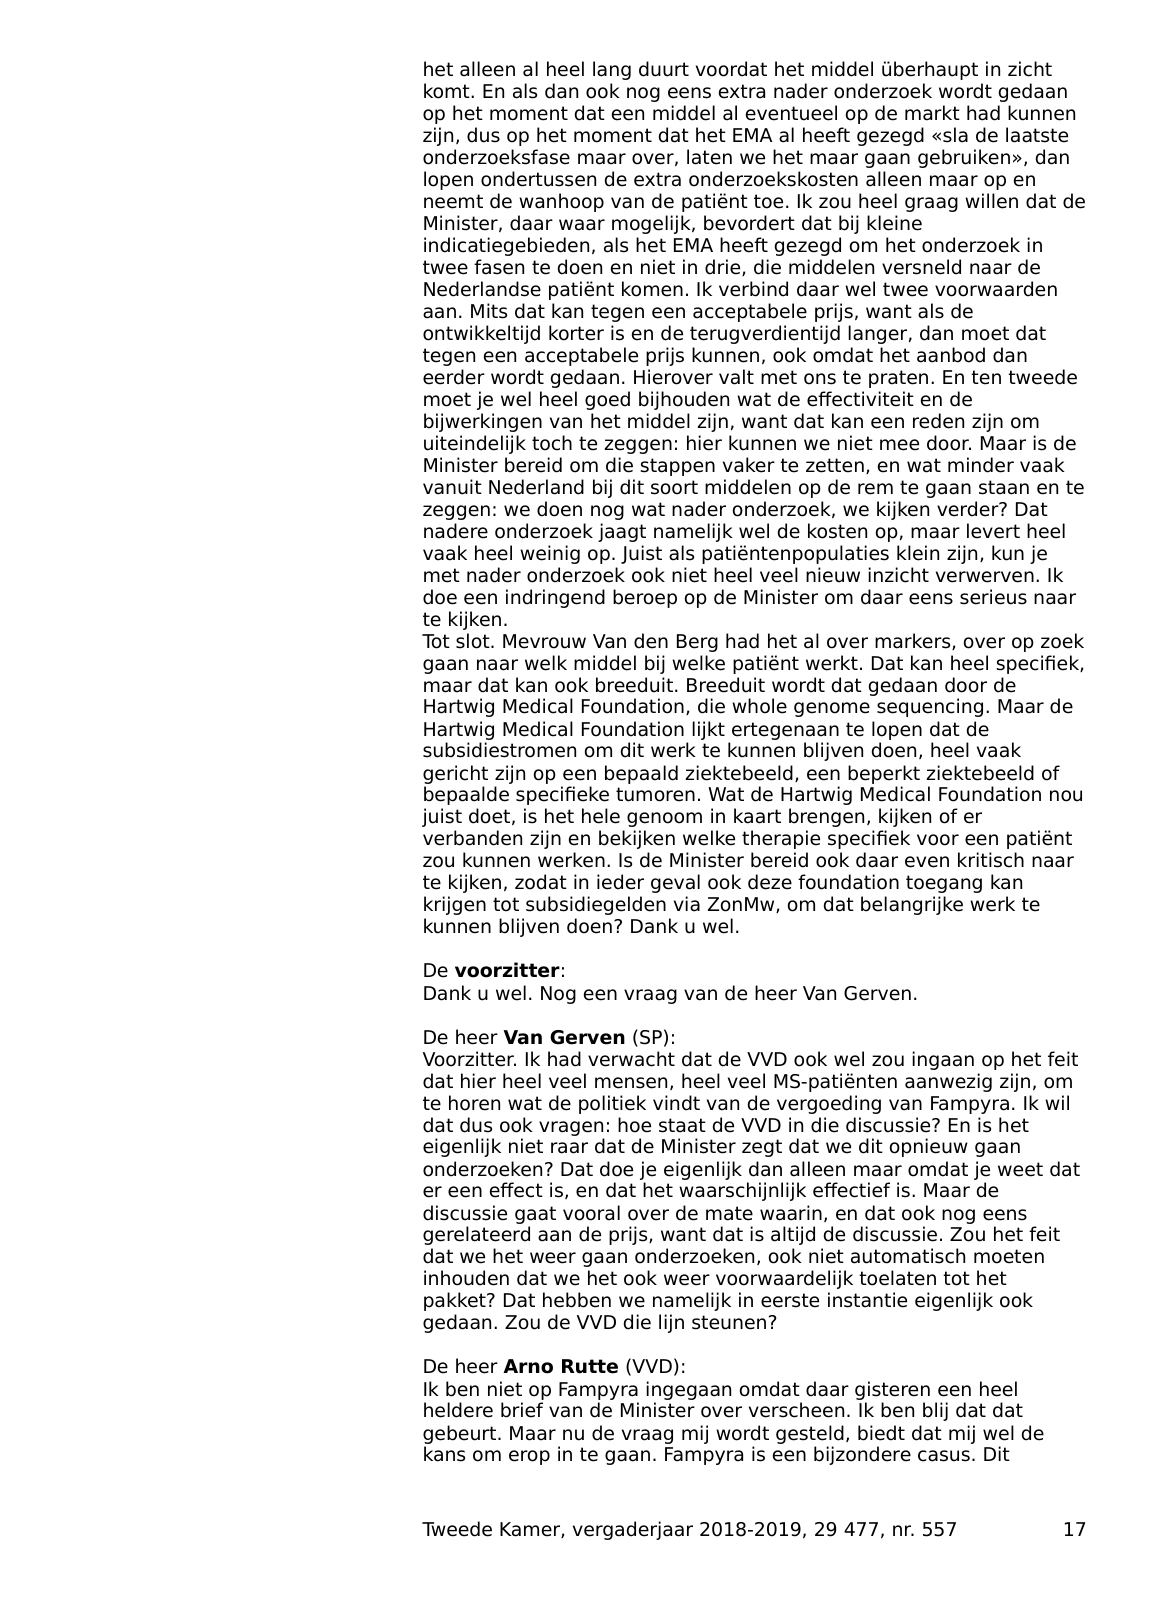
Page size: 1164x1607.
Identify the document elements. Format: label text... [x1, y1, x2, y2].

text het alleen al heel lang duurt voordat het middel überhaupt in zicht komt. En als dan ook nog eens extra nader onderzoek wordt gedaan op het moment dat een middel al eventueel op de markt had kunnen zijn, dus op het moment dat het EMA al heeft gezegd «sla de laatste onderzoeksfase maar over, laten we het maar gaan gebruiken», dan lopen ondertussen de extra onderzoekskosten alleen maar op en neemt de wanhoop van de patiënt toe. Ik zou heel graag willen dat de Minister, daar waar mogelijk, bevordert dat bij kleine indicatiegebieden, als het EMA heeft gezegd om het onderzoek in twee fasen te doen en niet in drie, die middelen versneld naar de Nederlandse patiënt komen. Ik verbind daar wel twee voorwaarden aan. Mits dat kan tegen een acceptabele prijs, want als de ontwikkeltijd korter is en de terugverdientijd langer, dan moet dat tegen een acceptabele prijs kunnen, ook omdat het aanbod dan eerder wordt gedaan. Hierover valt met ons te praten. En ten tweede moet je wel heel goed bijhouden wat de effectiviteit en de bijwerkingen van het middel zijn, want dat kan een reden zijn om uiteindelijk toch te zeggen: hier kunnen we niet mee door. Maar is de Minister bereid om die stappen vaker te zetten, en wat minder vaak vanuit Nederland bij dit soort middelen op de rem te gaan staan en te zeggen: we doen nog wat nader onderzoek, we kijken verder? Dat nadere onderzoek jaagt namelijk wel de kosten op, maar levert heel vaak heel weinig op. Juist als patiëntenpopulaties klein zijn, kun je met nader onderzoek ook niet heel veel nieuw inzicht verwerven. Ik doe een indringend beroep op de Minister om daar eens serieus naar te kijken. [422, 59, 1087, 631]
text Dank u wel. Nog een vraag van de heer Van Gerven. [422, 982, 1087, 1004]
text De heer Arno Rutte (VVD): [422, 1356, 1087, 1378]
text De voorzitter: [422, 960, 1087, 982]
text Voorzitter. Ik had verwacht dat de VVD ook wel zou ingaan op het feit dat hier heel veel mensen, heel veel MS-patiënten aanwezig zijn, om te horen wat de politiek vindt van de vergoeding van Fampyra. Ik wil dat dus ook vragen: hoe staat de VVD in die discussie? En is het eigenlijk niet raar dat de Minister zegt dat we dit opnieuw gaan onderzoeken? Dat doe je eigenlijk dan alleen maar omdat je weet dat er een effect is, en dat het waarschijnlijk effectief is. Maar de discussie gaat vooral over de mate waarin, en dat ook nog eens gerelateerd aan de prijs, want dat is altijd de discussie. Zou het feit dat we het weer gaan onderzoeken, ook niet automatisch moeten inhouden dat we het ook weer voorwaardelijk toelaten tot het pakket? Dat hebben we namelijk in eerste instantie eigenlijk ook gedaan. Zou de VVD die lijn steunen? [422, 1048, 1087, 1334]
text De heer Van Gerven (SP): [422, 1027, 1087, 1048]
text Tot slot. Mevrouw Van den Berg had het al over markers, over op zoek gaan naar welk middel bij welke patiënt werkt. Dat kan heel specifiek, maar dat kan ook breeduit. Breeduit wordt dat gedaan door de Hartwig Medical Foundation, die whole genome sequencing. Maar de Hartwig Medical Foundation lijkt ertegenaan te lopen dat de subsidiestromen om dit werk te kunnen blijven doen, heel vaak gericht zijn op een bepaald ziektebeeld, een beperkt ziektebeeld of bepaalde specifieke tumoren. Wat de Hartwig Medical Foundation nou juist doet, is het hele genoom in kaart brengen, kijken of er verbanden zijn en bekijken welke therapie specifiek voor een patiënt zou kunnen werken. Is de Minister bereid ook daar even kritisch naar te kijken, zodat in ieder geval ook deze foundation toegang kan krijgen tot subsidiegelden via ZonMw, om dat belangrijke werk te kunnen blijven doen? Dank u wel. [422, 631, 1087, 938]
text Ik ben niet op Fampyra ingegaan omdat daar gisteren een heel heldere brief van de Minister over verscheen. Ik ben blij dat dat gebeurt. Maar nu de vraag mij wordt gesteld, biedt dat mij wel de kans om erop in te gaan. Fampyra is een bijzondere casus. Dit [422, 1378, 1087, 1466]
